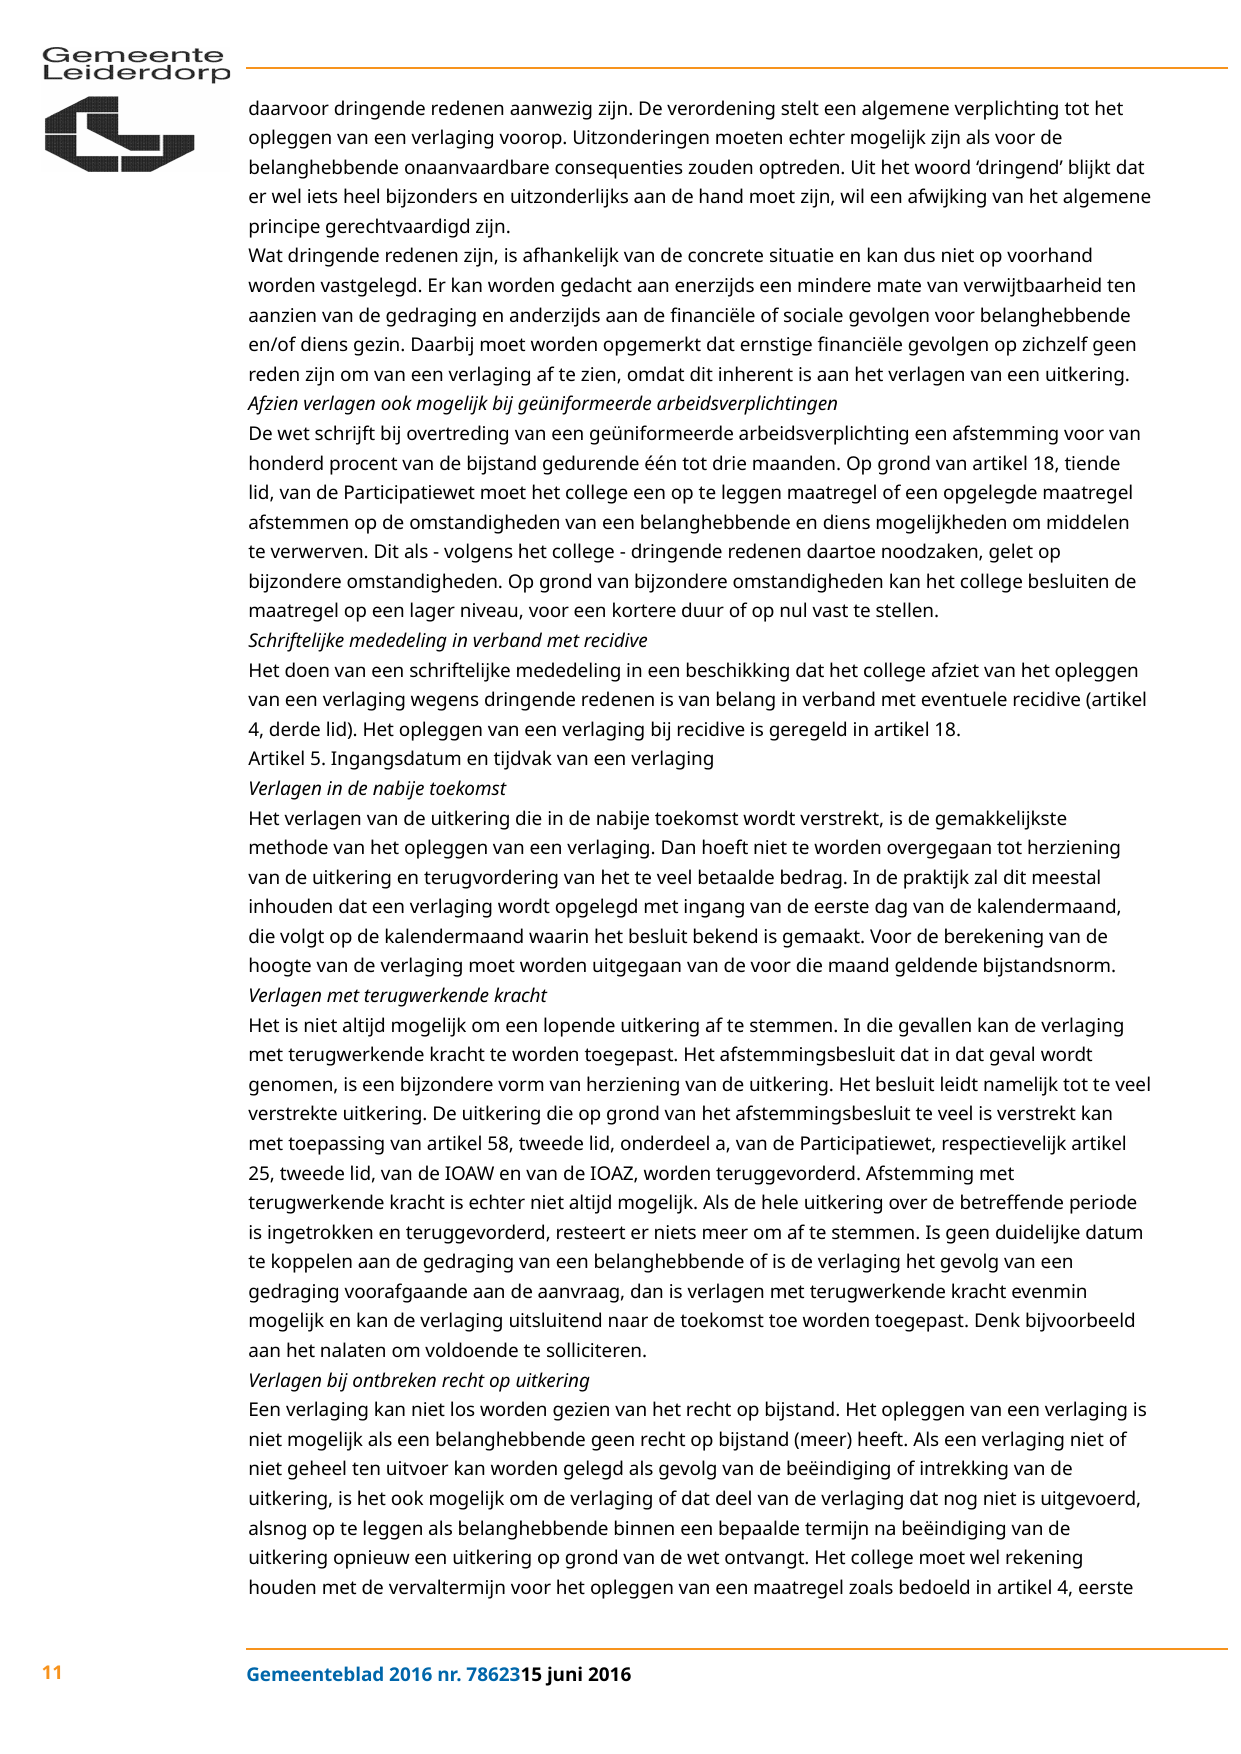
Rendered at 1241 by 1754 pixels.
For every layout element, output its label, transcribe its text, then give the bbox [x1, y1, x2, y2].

text Verlagen in de nabije toekomst [248, 775, 1152, 801]
text Verlagen bij ontbreken recht op uitkering [248, 1367, 1152, 1393]
text De wet schrijft bij overtreding van een geüniformeerde arbeidsverplichting een afstemming voor van honderd procent van de bijstand gedurende één tot drie maanden. Op grond van artikel 18, tiende lid, van de Participatiewet moet het college een op te leggen maatregel of een opgelegde maatregel afstemmen op de omstandigheden van een belanghebbende en diens mogelijkheden om middelen te verwerven. Dit als - volgens het college - dringende redenen daartoe noodzaken, gelet op bijzondere omstandigheden. Op grond van bijzondere omstandigheden kan het college besluiten de maatregel op een lager niveau, voor een kortere duur of op nul vast te stellen. [248, 420, 1152, 623]
text Schriftelijke mededeling in verband met recidive [248, 627, 1152, 653]
text Artikel 5. Ingangsdatum en tijdvak van een verlaging [248, 746, 1152, 771]
text Het is niet altijd mogelijk om een lopende uitkering af te stemmen. In die gevallen kan de verlaging met terugwerkende kracht te worden toegepast. Het afstemmingsbesluit dat in dat geval wordt genomen, is een bijzondere vorm van herziening van de uitkering. Het besluit leidt namelijk tot te veel verstrekte uitkering. De uitkering die op grond van het afstemmingsbesluit te veel is verstrekt kan met toepassing van artikel 58, tweede lid, onderdeel a, van de Participatiewet, respectievelijk artikel 25, tweede lid, van de IOAW en van de IOAZ, worden teruggevorderd. Afstemming met terugwerkende kracht is echter niet altijd mogelijk. Als de hele uitkering over de betreffende periode is ingetrokken en teruggevorderd, resteert er niets meer om af te stemmen. Is geen duidelijke datum te koppelen aan de gedraging van een belanghebbende of is de verlaging het gevolg van een gedraging voorafgaande aan de aanvraag, dan is verlagen met terugwerkende kracht evenmin mogelijk en kan de verlaging uitsluitend naar de toekomst toe worden toegepast. Denk bijvoorbeeld aan het nalaten om voldoende te solliciteren. [248, 1012, 1152, 1363]
text Verlagen met terugwerkende kracht [248, 982, 1152, 1008]
text daarvoor dringende redenen aanwezig zijn. De verordening stelt een algemene verplichting tot het opleggen van een verlaging voorop. Uitzonderingen moeten echter mogelijk zijn als voor de belanghebbende onaanvaardbare consequenties zouden optreden. Uit het woord ‘dringend’ blijkt dat er wel iets heel bijzonders en uitzonderlijks aan de hand moet zijn, wil een afwijking van het algemene principe gerechtvaardigd zijn. [248, 95, 1152, 239]
text Het doen van een schriftelijke mededeling in een beschikking dat het college afziet van het opleggen van een verlaging wegens dringende redenen is van belang in verband met eventuele recidive (artikel 4, derde lid). Het opleggen van een verlaging bij recidive is geregeld in artikel 18. [248, 657, 1152, 742]
text Een verlaging kan niet los worden gezien van het recht op bijstand. Het opleggen van een verlaging is niet mogelijk als een belanghebbende geen recht op bijstand (meer) heeft. Als een verlaging niet of niet geheel ten uitvoer kan worden gelegd als gevolg van de beëindiging of intrekking van de uitkering, is het ook mogelijk om de verlaging of dat deel van de verlaging dat nog niet is uitgevoerd, alsnog op te leggen als belanghebbende binnen een bepaalde termijn na beëindiging van de uitkering opnieuw een uitkering op grond van de wet ontvangt. Het college moet wel rekening houden met de vervaltermijn voor het opleggen van een maatregel zoals bedoeld in artikel 4, eerste [248, 1396, 1152, 1600]
text Het verlagen van de uitkering die in de nabije toekomst wordt verstrekt, is de gemakkelijkste methode van het opleggen van een verlaging. Dan hoeft niet te worden overgegaan tot herziening van de uitkering en terugvordering van het te veel betaalde bedrag. In de praktijk zal dit meestal inhouden dat een verlaging wordt opgelegd met ingang van de eerste dag van de kalendermaand, die volgt op de kalendermaand waarin het besluit bekend is gemaakt. Voor de berekening van de hoogte van de verlaging moet worden uitgegaan van de voor die maand geldende bijstandsnorm. [248, 805, 1152, 978]
picture [41, 47, 231, 172]
text Wat dringende redenen zijn, is afhankelijk van de concrete situatie en kan dus niet op voorhand worden vastgelegd. Er kan worden gedacht aan enerzijds een mindere mate van verwijtbaarheid ten aanzien van de gedraging en anderzijds aan de financiële of sociale gevolgen voor belanghebbende en/of diens gezin. Daarbij moet worden opgemerkt dat ernstige financiële gevolgen op zichzelf geen reden zijn om van een verlaging af te zien, omdat dit inherent is aan het verlagen van een uitkering. [248, 243, 1152, 387]
text Afzien verlagen ook mogelijk bij geüniformeerde arbeidsverplichtingen [248, 391, 1152, 416]
